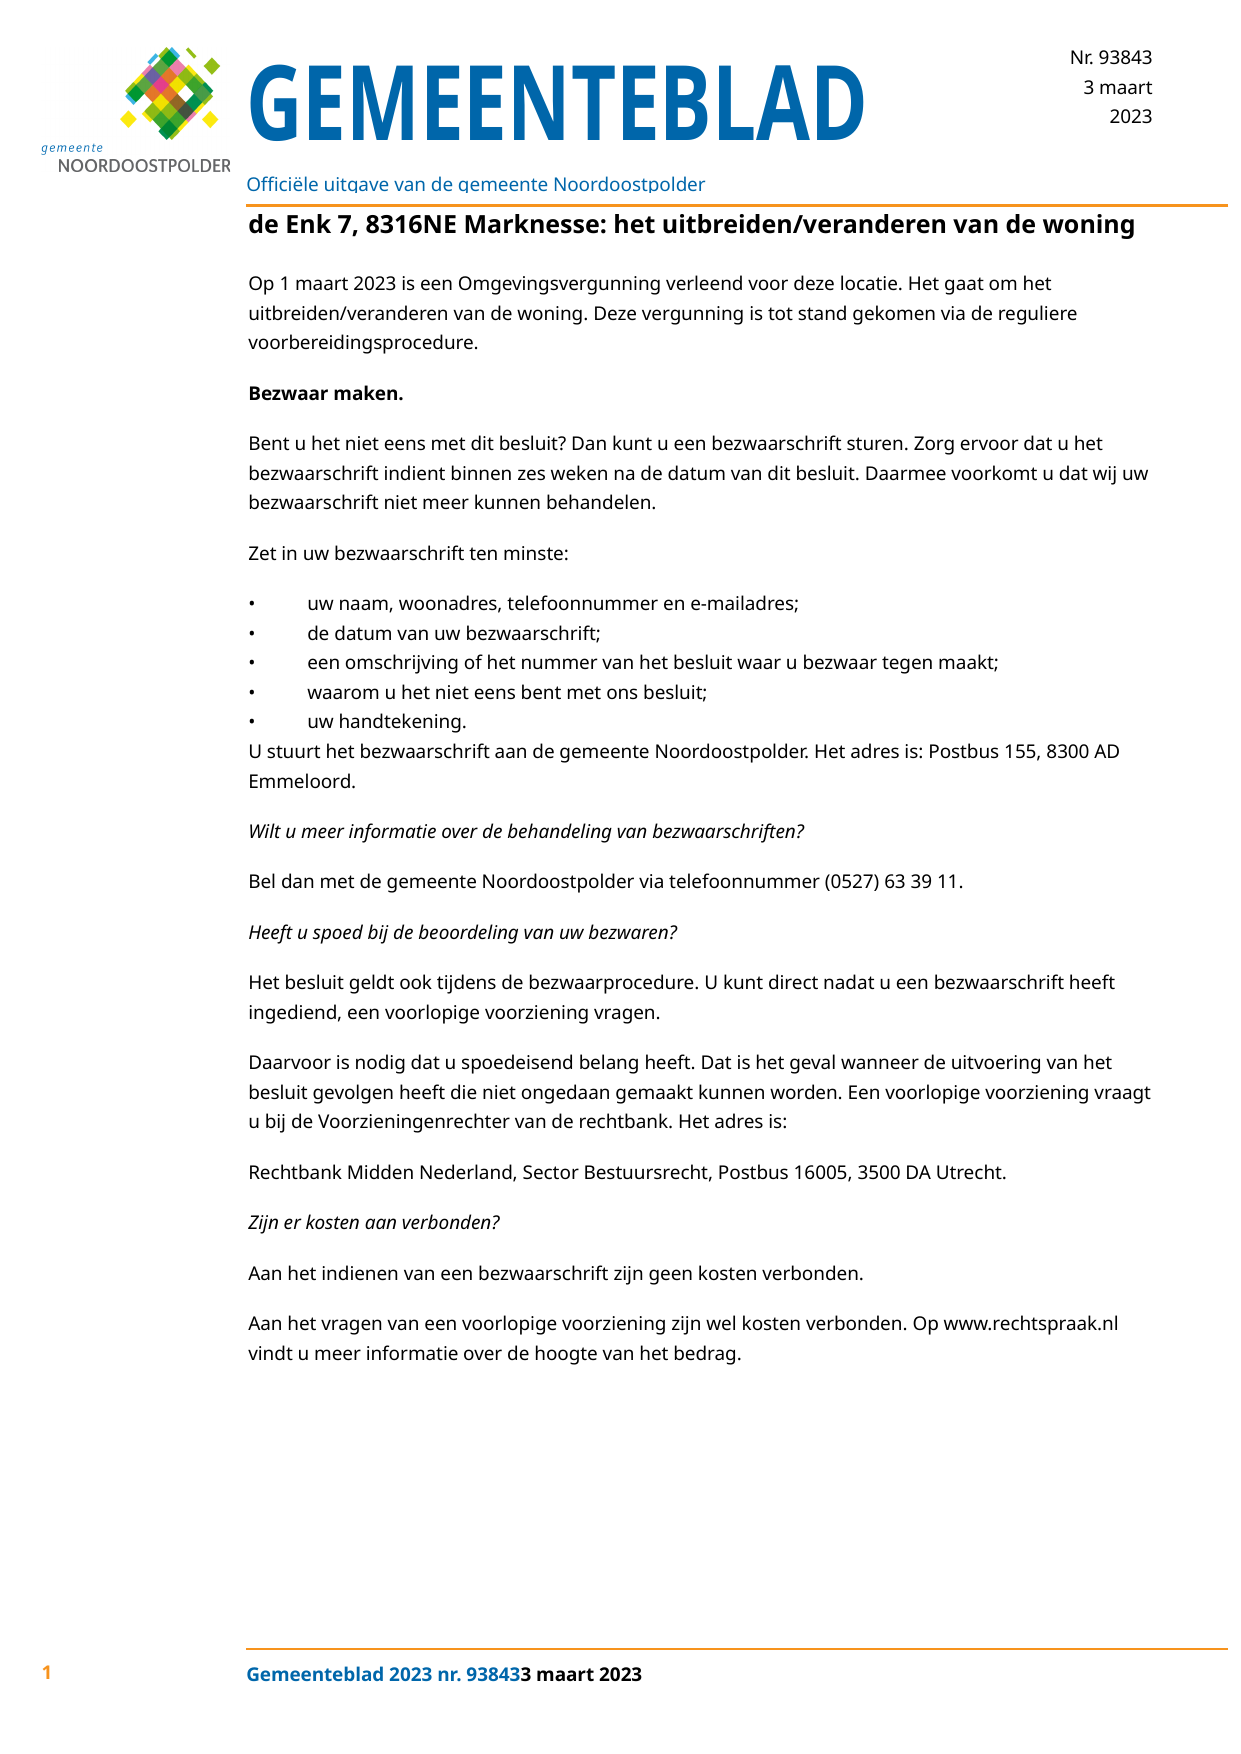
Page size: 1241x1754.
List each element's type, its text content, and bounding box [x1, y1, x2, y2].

text Aan het vragen van een voorlopige voorziening zijn wel kosten verbonden. Op www.rechtspraak.nl vindt u meer informatie over de hoogte van het bedrag. [248, 1310, 1152, 1366]
text Op 1 maart 2023 is een Omgevingsvergunning verleend voor deze locatie. Het gaat om het uitbreiden/veranderen van de woning. Deze vergunning is tot stand gekomen via de reguliere voorbereidingsprocedure. [248, 270, 1152, 355]
text Rechtbank Midden Nederland, Sector Bestuursrecht, Postbus 16005, 3500 DA Utrecht. [248, 1159, 1152, 1185]
list de datum van uw bezwaarschrift; [248, 620, 1152, 646]
text Bezwaar maken. [248, 380, 1152, 406]
list waarom u het niet eens bent met ons besluit; [248, 679, 1152, 705]
list uw naam, woonadres, telefoonnummer en e-mailadres; [248, 590, 1152, 616]
text Bent u het niet eens met dit besluit? Dan kunt u een bezwaarschrift sturen. Zorg ervoor dat u het bezwaarschrift indient binnen zes weken na de datum van dit besluit. Daarmee voorkomt u dat wij uw bezwaarschrift niet meer kunnen behandelen. [248, 430, 1152, 515]
text Bel dan met de gemeente Noordoostpolder via telefoonnummer (0527) 63 39 11. [248, 869, 1152, 894]
text Wilt u meer informatie over de behandeling van bezwaarschriften? [248, 818, 1152, 844]
text Zijn er kosten aan verbonden? [248, 1209, 1152, 1235]
text Het besluit geldt ook tijdens de bezwaarprocedure. U kunt direct nadat u een bezwaarschrift heeft ingediend, een voorlopige voorziening vragen. [248, 969, 1152, 1025]
list uw handtekening. [248, 709, 1152, 734]
picture [41, 47, 231, 172]
text U stuurt het bezwaarschrift aan de gemeente Noordoostpolder. Het adres is: Postbus 155, 8300 AD Emmeloord. [248, 738, 1152, 793]
list een omschrijving of het nummer van het besluit waar u bezwaar tegen maakt; [248, 649, 1152, 675]
text de Enk 7, 8316NE Marknesse: het uitbreiden/veranderen van de woning [248, 207, 1152, 241]
text Zet in uw bezwaarschrift ten minste: [248, 540, 1152, 566]
text Daarvoor is nodig dat u spoedeisend belang heeft. Dat is het geval wanneer de uitvoering van het besluit gevolgen heeft die niet ongedaan gemaakt kunnen worden. Een voorlopige voorziening vraagt u bij de Voorzieningenrechter van de rechtbank. Het adres is: [248, 1049, 1152, 1134]
text Heeft u spoed bij de beoordeling van uw bezwaren? [248, 919, 1152, 945]
text Aan het indienen van een bezwaarschrift zijn geen kosten verbonden. [248, 1260, 1152, 1286]
